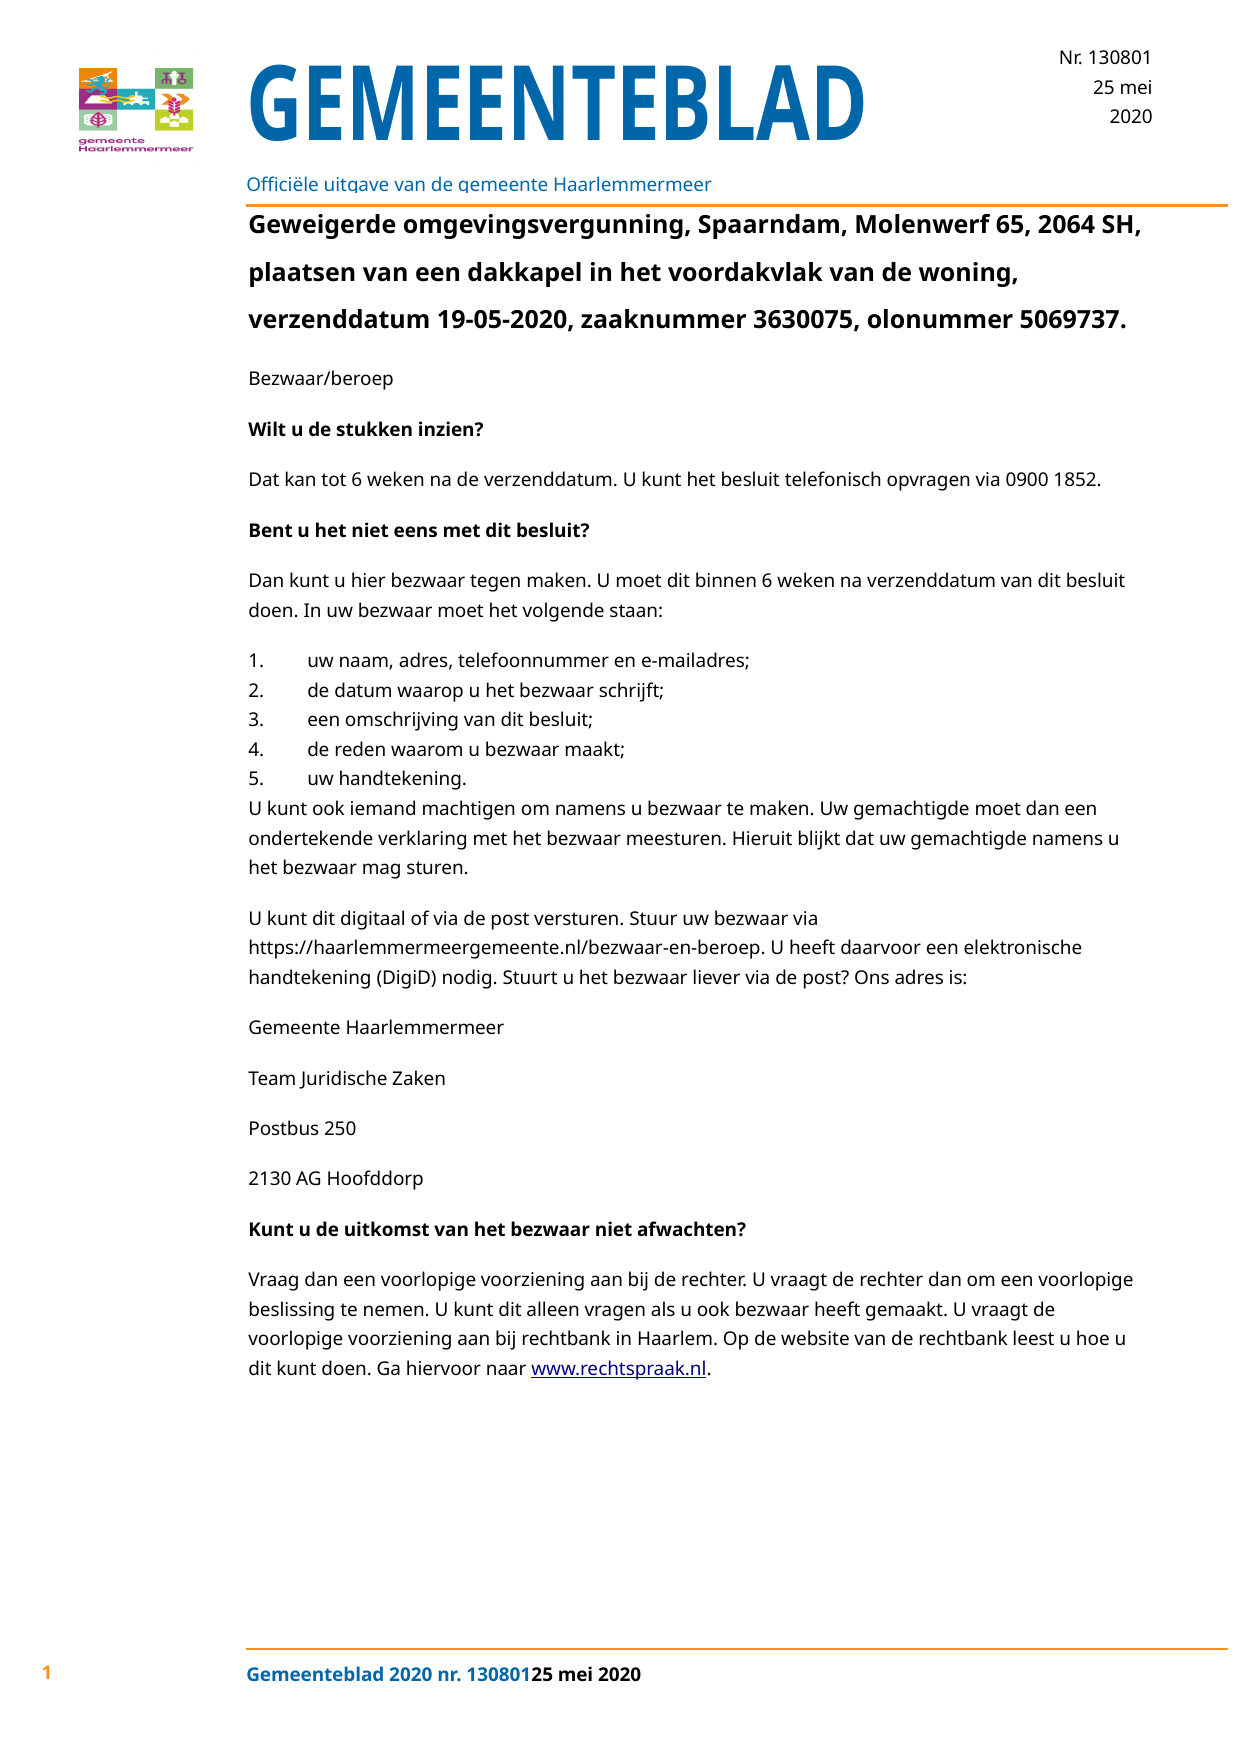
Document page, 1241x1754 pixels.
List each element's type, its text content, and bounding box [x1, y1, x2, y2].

text Bezwaar/beroep [248, 366, 1152, 391]
text Vraag dan een voorlopige voorziening aan bij de rechter. U vraagt de rechter dan om een voorlopige beslissing te nemen. U kunt dit alleen vragen als u ook bezwaar heeft gemaakt. U vraagt de voorlopige voorziening aan bij rechtbank in Haarlem. Op de website van de rechtbank leest u hoe u dit kunt doen. Ga hiervoor naar www.rechtspraak.nl. [248, 1266, 1152, 1381]
text Postbus 250 [248, 1115, 1152, 1141]
text Wilt u de stukken inzien? [248, 416, 1152, 442]
text Geweigerde omgevingsvergunning, Spaarndam, Molenwerf 65, 2064 SH, plaatsen van een dakkapel in het voordakvlak van de woning, verzenddatum 19-05-2020, zaaknummer 3630075, olonummer 5069737. [248, 207, 1152, 336]
text Team Juridische Zaken [248, 1065, 1152, 1090]
text Dat kan tot 6 weken na de verzenddatum. U kunt het besluit telefonisch opvragen via 0900 1852. [248, 466, 1152, 492]
picture [41, 47, 231, 172]
list uw naam, adres, telefoonnummer en e-mailadres; [248, 647, 1152, 673]
text Gemeente Haarlemmermeer [248, 1014, 1152, 1040]
list uw handtekening. [248, 766, 1152, 791]
text Bent u het niet eens met dit besluit? [248, 517, 1152, 542]
text U kunt dit digitaal of via de post versturen. Stuur uw bezwaar via https://haarlemmermeergemeente.nl/bezwaar-en-beroep. U heeft daarvoor een elektronische handtekening (DigiD) nodig. Stuurt u het bezwaar liever via de post? Ons adres is: [248, 905, 1152, 989]
list de datum waarop u het bezwaar schrijft; [248, 677, 1152, 702]
text Kunt u de uitkomst van het bezwaar niet afwachten? [248, 1216, 1152, 1242]
text 2130 AG Hoofddorp [248, 1166, 1152, 1191]
text Dan kunt u hier bezwaar tegen maken. U moet dit binnen 6 weken na verzenddatum van dit besluit doen. In uw bezwaar moet het volgende staan: [248, 567, 1152, 622]
list een omschrijving van dit besluit; [248, 706, 1152, 732]
list de reden waarom u bezwaar maakt; [248, 736, 1152, 762]
text U kunt ook iemand machtigen om namens u bezwaar te maken. Uw gemachtigde moet dan een ondertekende verklaring met het bezwaar meesturen. Hieruit blijkt dat uw gemachtigde namens u het bezwaar mag sturen. [248, 795, 1152, 880]
